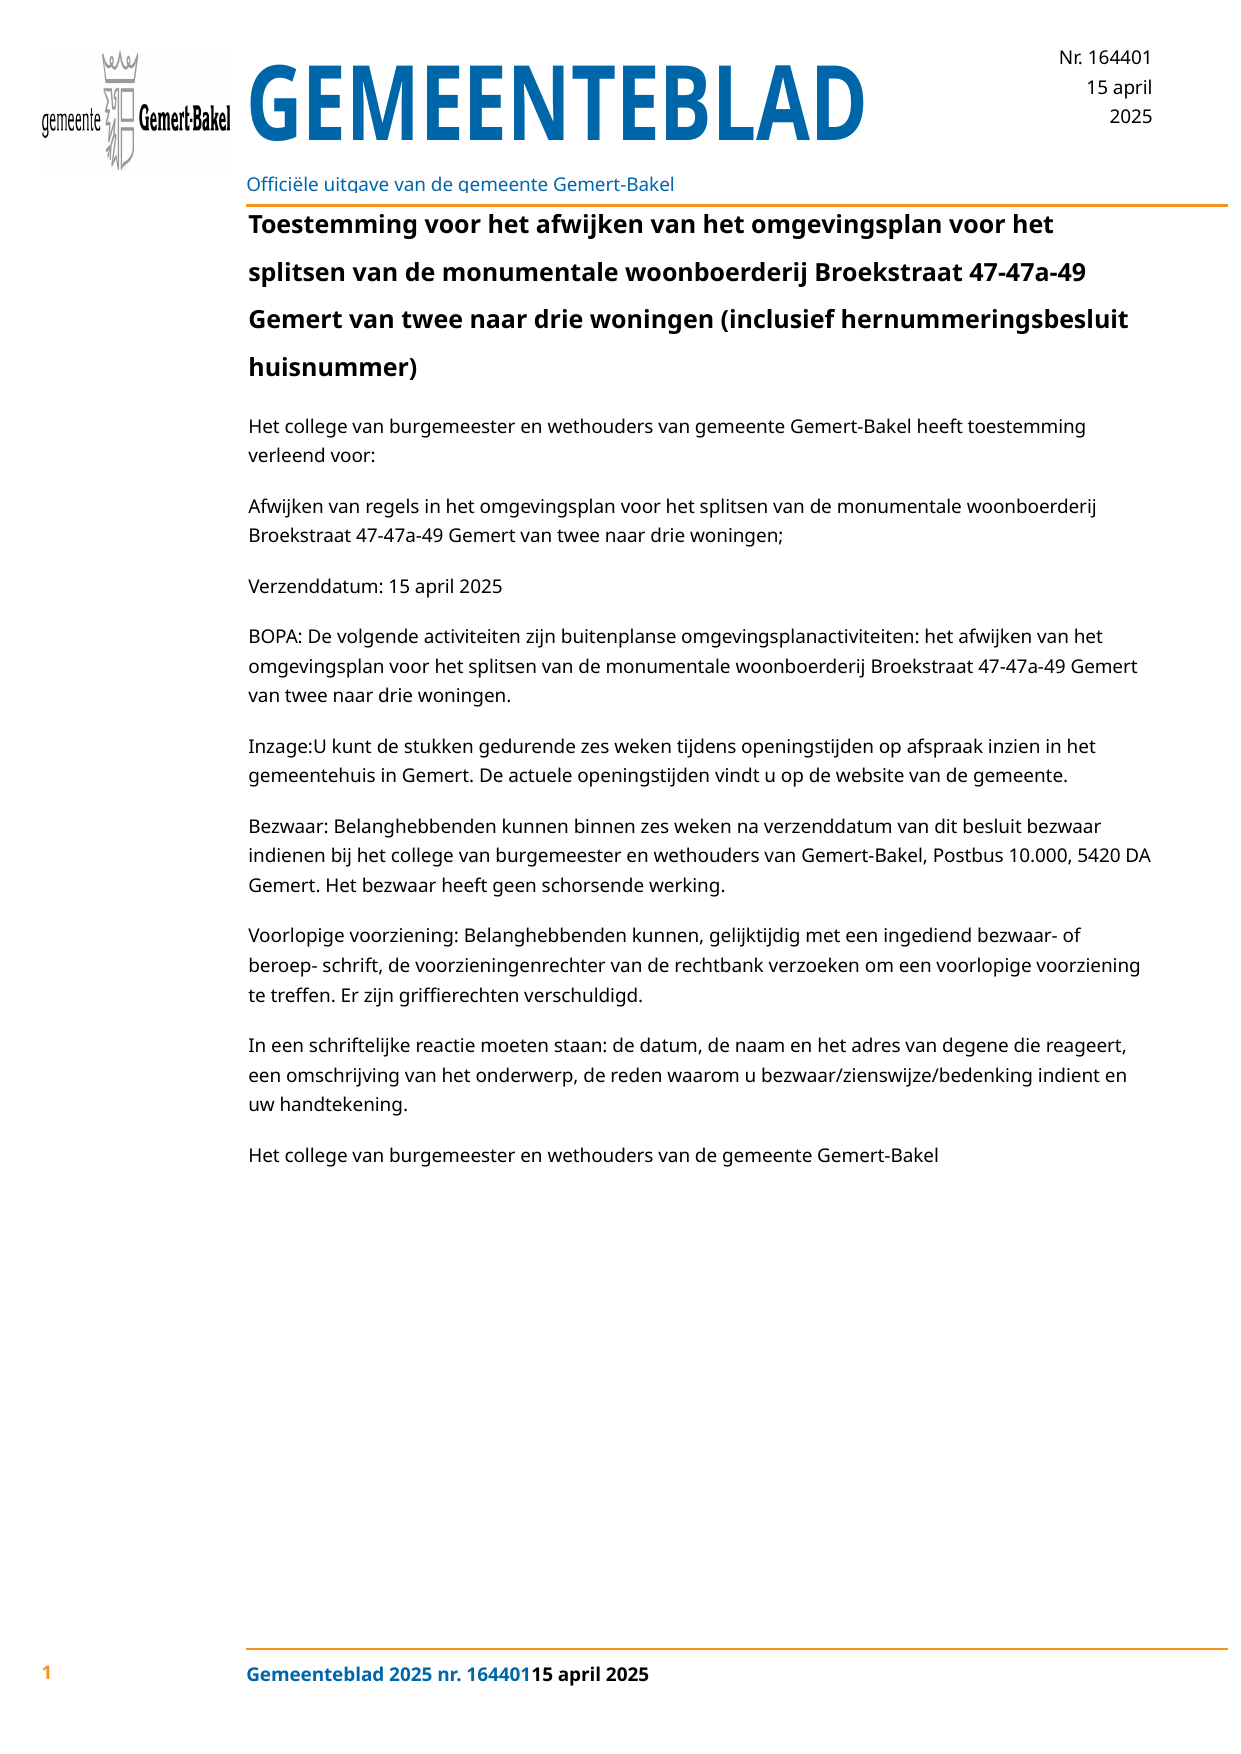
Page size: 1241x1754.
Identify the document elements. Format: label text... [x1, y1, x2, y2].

text Bezwaar: Belanghebbenden kunnen binnen zes weken na verzenddatum van dit besluit bezwaar indienen bij het college van burgemeester en wethouders van Gemert-Bakel, Postbus 10.000, 5420 DA Gemert. Het bezwaar heeft geen schorsende werking. [248, 813, 1152, 898]
picture [41, 47, 231, 172]
text Voorlopige voorziening: Belanghebbenden kunnen, gelijktijdig met een ingediend bezwaar- of beroep- schrift, de voorzieningenrechter van de rechtbank verzoeken om een voorlopige voorziening te treffen. Er zijn griffierechten verschuldigd. [248, 923, 1152, 1008]
text Toestemming voor het afwijken van het omgevingsplan voor het splitsen van de monumentale woonboerderij Broekstraat 47-47a-49 Gemert van twee naar drie woningen (inclusief hernummeringsbesluit huisnummer) [248, 207, 1152, 384]
text Inzage:U kunt de stukken gedurende zes weken tijdens openingstijden op afspraak inzien in het gemeentehuis in Gemert. De actuele openingstijden vindt u op de website van de gemeente. [248, 733, 1152, 788]
text Het college van burgemeester en wethouders van gemeente Gemert-Bakel heeft toestemming verleend voor: [248, 413, 1152, 468]
text Verzenddatum: 15 april 2025 [248, 573, 1152, 599]
text Afwijken van regels in het omgevingsplan voor het splitsen van de monumentale woonboerderij Broekstraat 47-47a-49 Gemert van twee naar drie woningen; [248, 493, 1152, 548]
text Het college van burgemeester en wethouders van de gemeente Gemert-Bakel [248, 1142, 1152, 1168]
text In een schriftelijke reactie moeten staan: de datum, de naam en het adres van degene die reageert, een omschrijving van het onderwerp, de reden waarom u bezwaar/zienswijze/bedenking indient en uw handtekening. [248, 1032, 1152, 1117]
text BOPA: De volgende activiteiten zijn buitenplanse omgevingsplanactiviteiten: het afwijken van het omgevingsplan voor het splitsen van de monumentale woonboerderij Broekstraat 47-47a-49 Gemert van twee naar drie woningen. [248, 623, 1152, 708]
